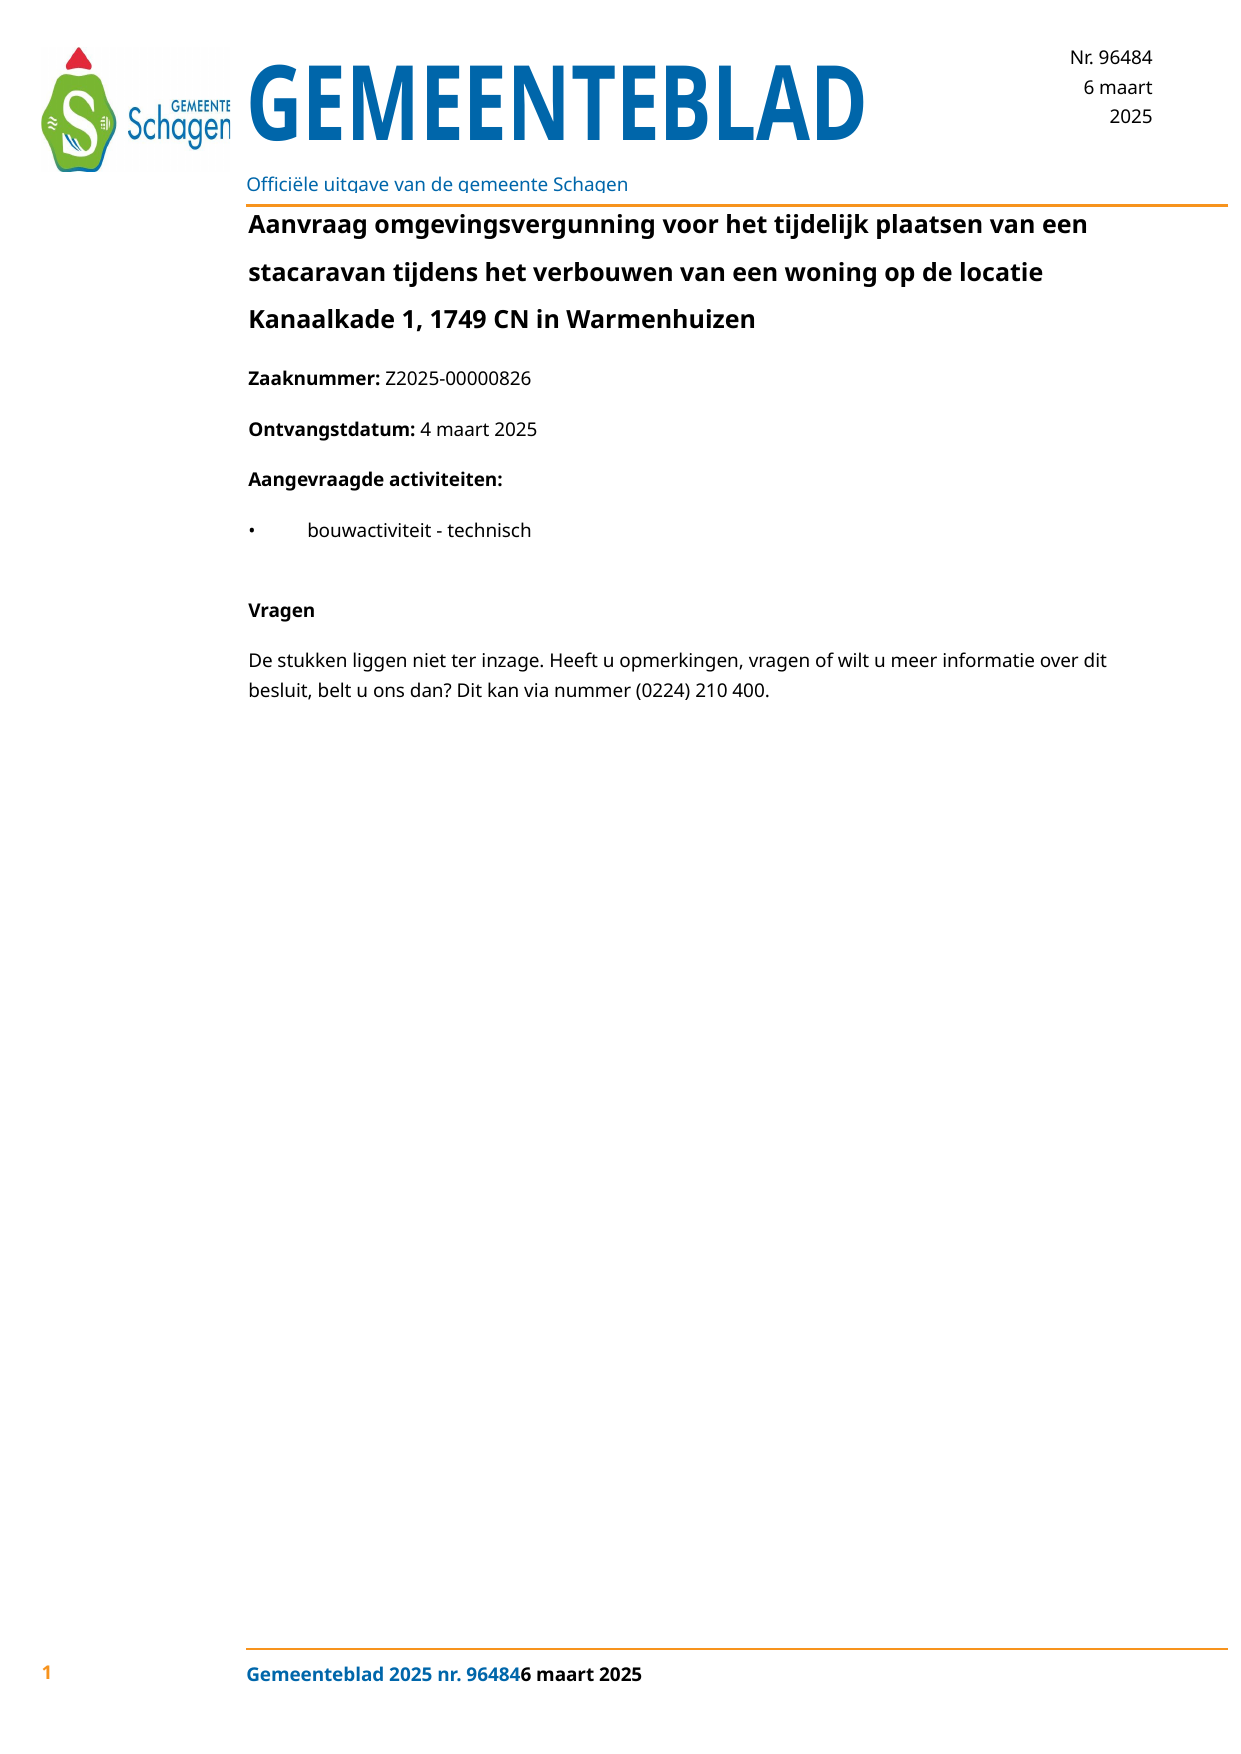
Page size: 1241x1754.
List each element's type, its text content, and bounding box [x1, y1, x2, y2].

text Aanvraag omgevingsvergunning voor het tijdelijk plaatsen van een stacaravan tijdens het verbouwen van een woning op de locatie Kanaalkade 1, 1749 CN in Warmenhuizen [248, 207, 1152, 336]
text De stukken liggen niet ter inzage. Heeft u opmerkingen, vragen of wilt u meer informatie over dit besluit, belt u ons dan? Dit kan via nummer (0224) 210 400. [248, 647, 1152, 702]
text Aangevraagde activiteiten: [248, 466, 1152, 492]
text Ontvangstdatum: 4 maart 2025 [248, 416, 1152, 442]
text Zaaknummer: Z2025-00000826 [248, 366, 1152, 391]
list bouwactiviteit - technisch [248, 517, 1152, 542]
text Vragen [248, 597, 1152, 622]
picture [41, 47, 231, 172]
